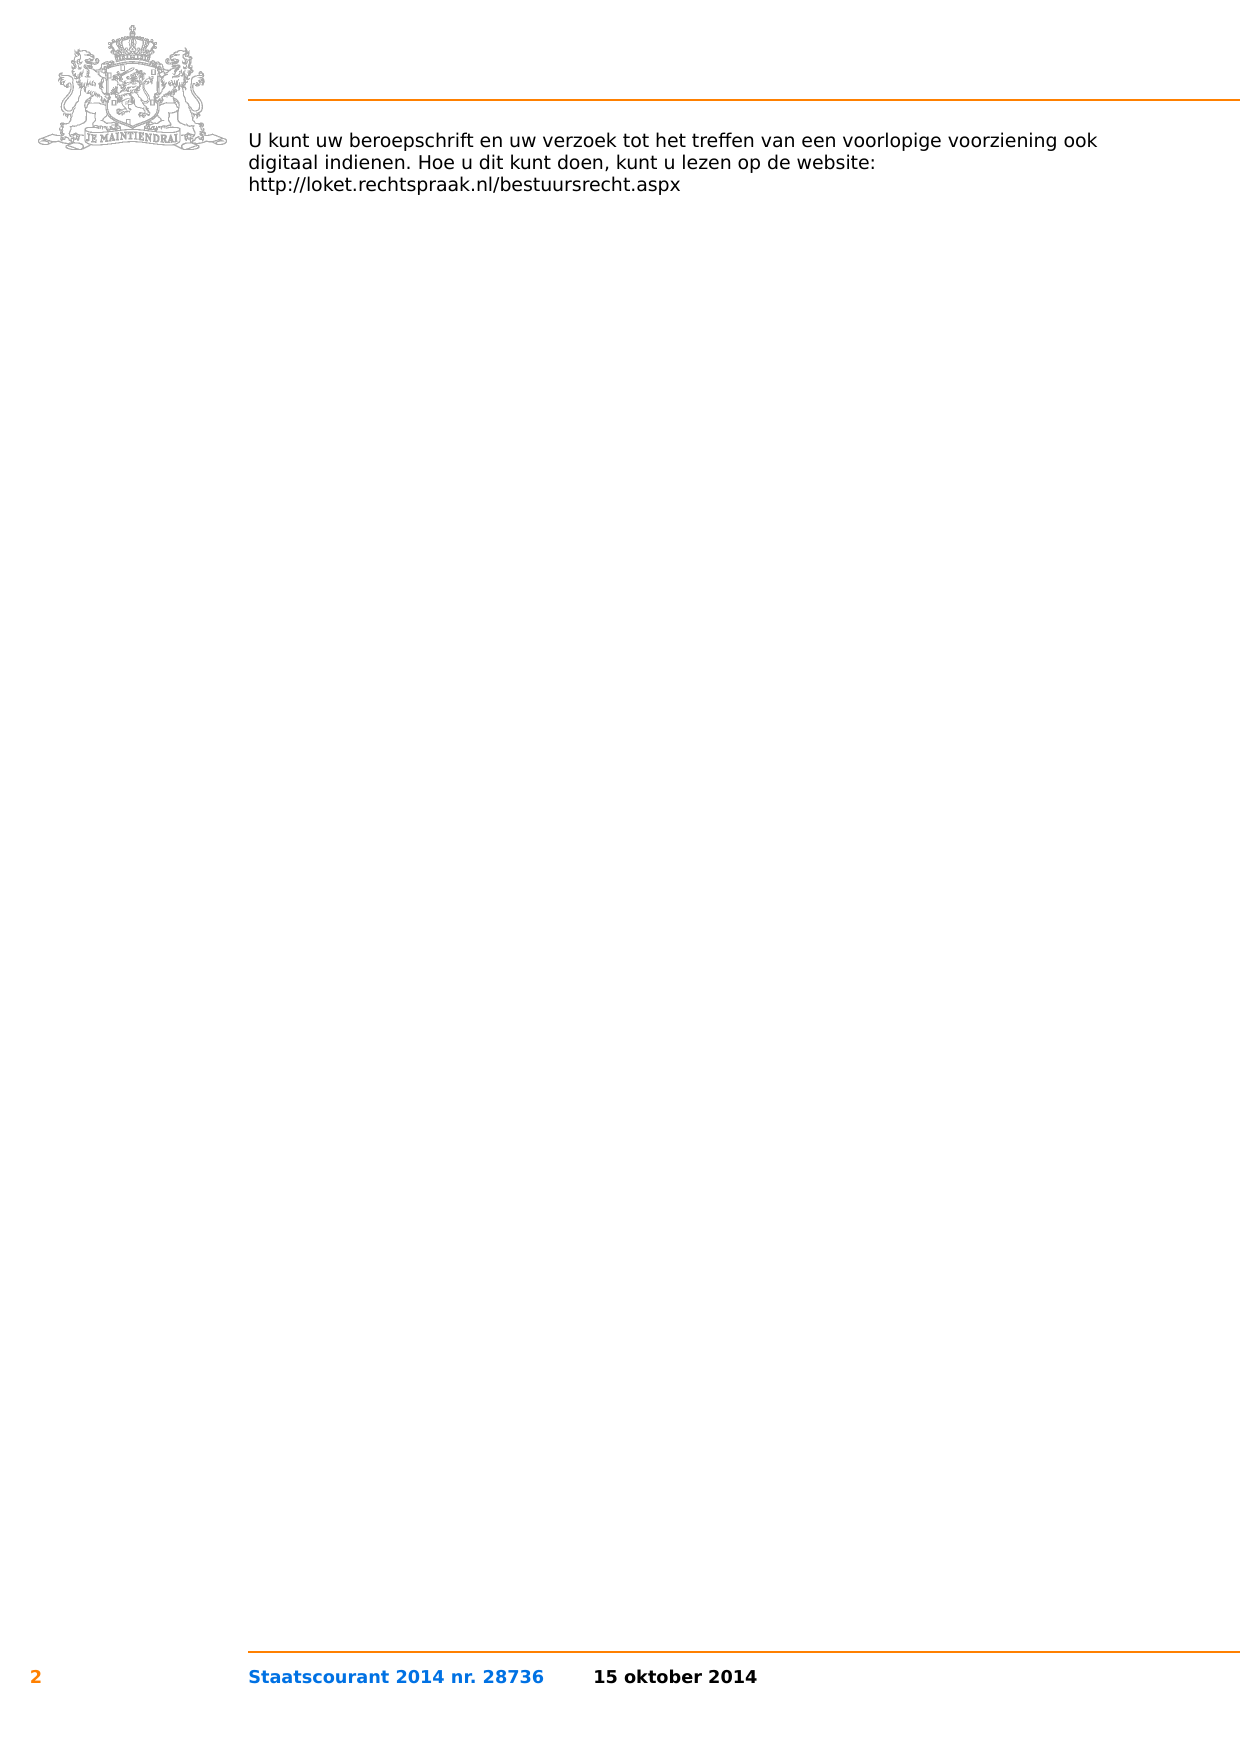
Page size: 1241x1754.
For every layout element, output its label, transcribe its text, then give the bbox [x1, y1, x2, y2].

text U kunt uw beroepschrift en uw verzoek tot het treffen van een voorlopige voorziening ook digitaal indienen. Hoe u dit kunt doen, kunt u lezen op de website: http://loket.rechtspraak.nl/bestuursrecht.aspx [248, 130, 1163, 196]
picture [38, 25, 227, 150]
